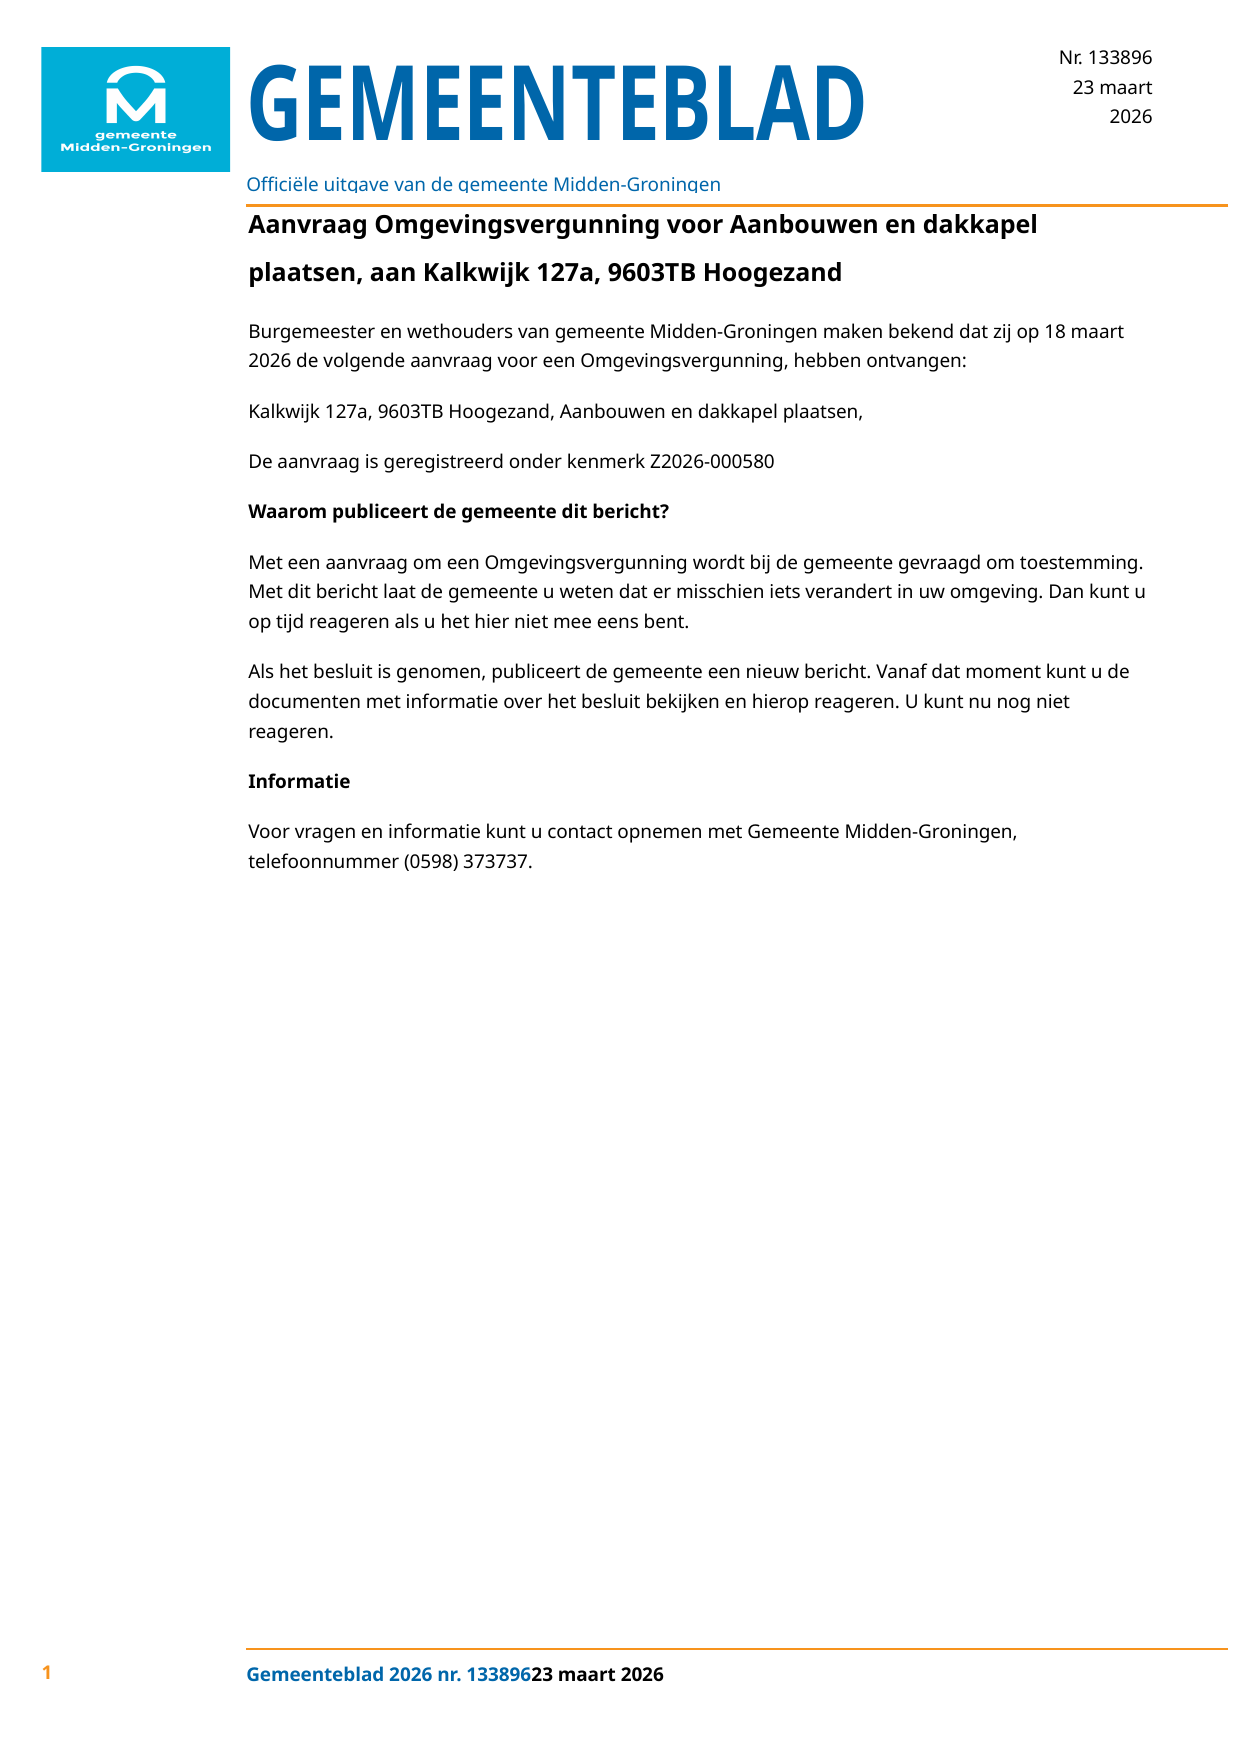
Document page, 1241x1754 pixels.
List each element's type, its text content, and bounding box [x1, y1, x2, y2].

text Informatie [248, 768, 1152, 794]
text Met een aanvraag om een Omgevingsvergunning wordt bij de gemeente gevraagd om toestemming. Met dit bericht laat de gemeente u weten dat er misschien iets verandert in uw omgeving. Dan kunt u op tijd reageren als u het hier niet mee eens bent. [248, 549, 1152, 634]
text Kalkwijk 127a, 9603TB Hoogezand, Aanbouwen en dakkapel plaatsen, [248, 398, 1152, 424]
picture [108, 66, 164, 82]
text Burgemeester en wethouders van gemeente Midden-Groningen maken bekend dat zij op 18 maart 2026 de volgende aanvraag voor een Omgevingsvergunning, hebben ontvangen: [248, 318, 1152, 373]
text De aanvraag is geregistreerd onder kenmerk Z2026-000580 [248, 448, 1152, 474]
picture [107, 89, 165, 122]
picture [184, 146, 190, 153]
text Waarom publiceert de gemeente dit bericht? [248, 499, 1152, 524]
text Als het besluit is genomen, publiceert de gemeente een nieuw bericht. Vanaf dat moment kunt u de documenten met informatie over het besluit bekijken en hierop reageren. U kunt nu nog niet reageren. [248, 659, 1152, 744]
text Aanvraag Omgevingsvergunning voor Aanbouwen en dakkapel plaatsen, aan Kalkwijk 127a, 9603TB Hoogezand [248, 207, 1152, 288]
text Voor vragen en informatie kunt u contact opnemen met Gemeente Midden-Groningen, telefoonnummer (0598) 373737. [248, 819, 1152, 874]
